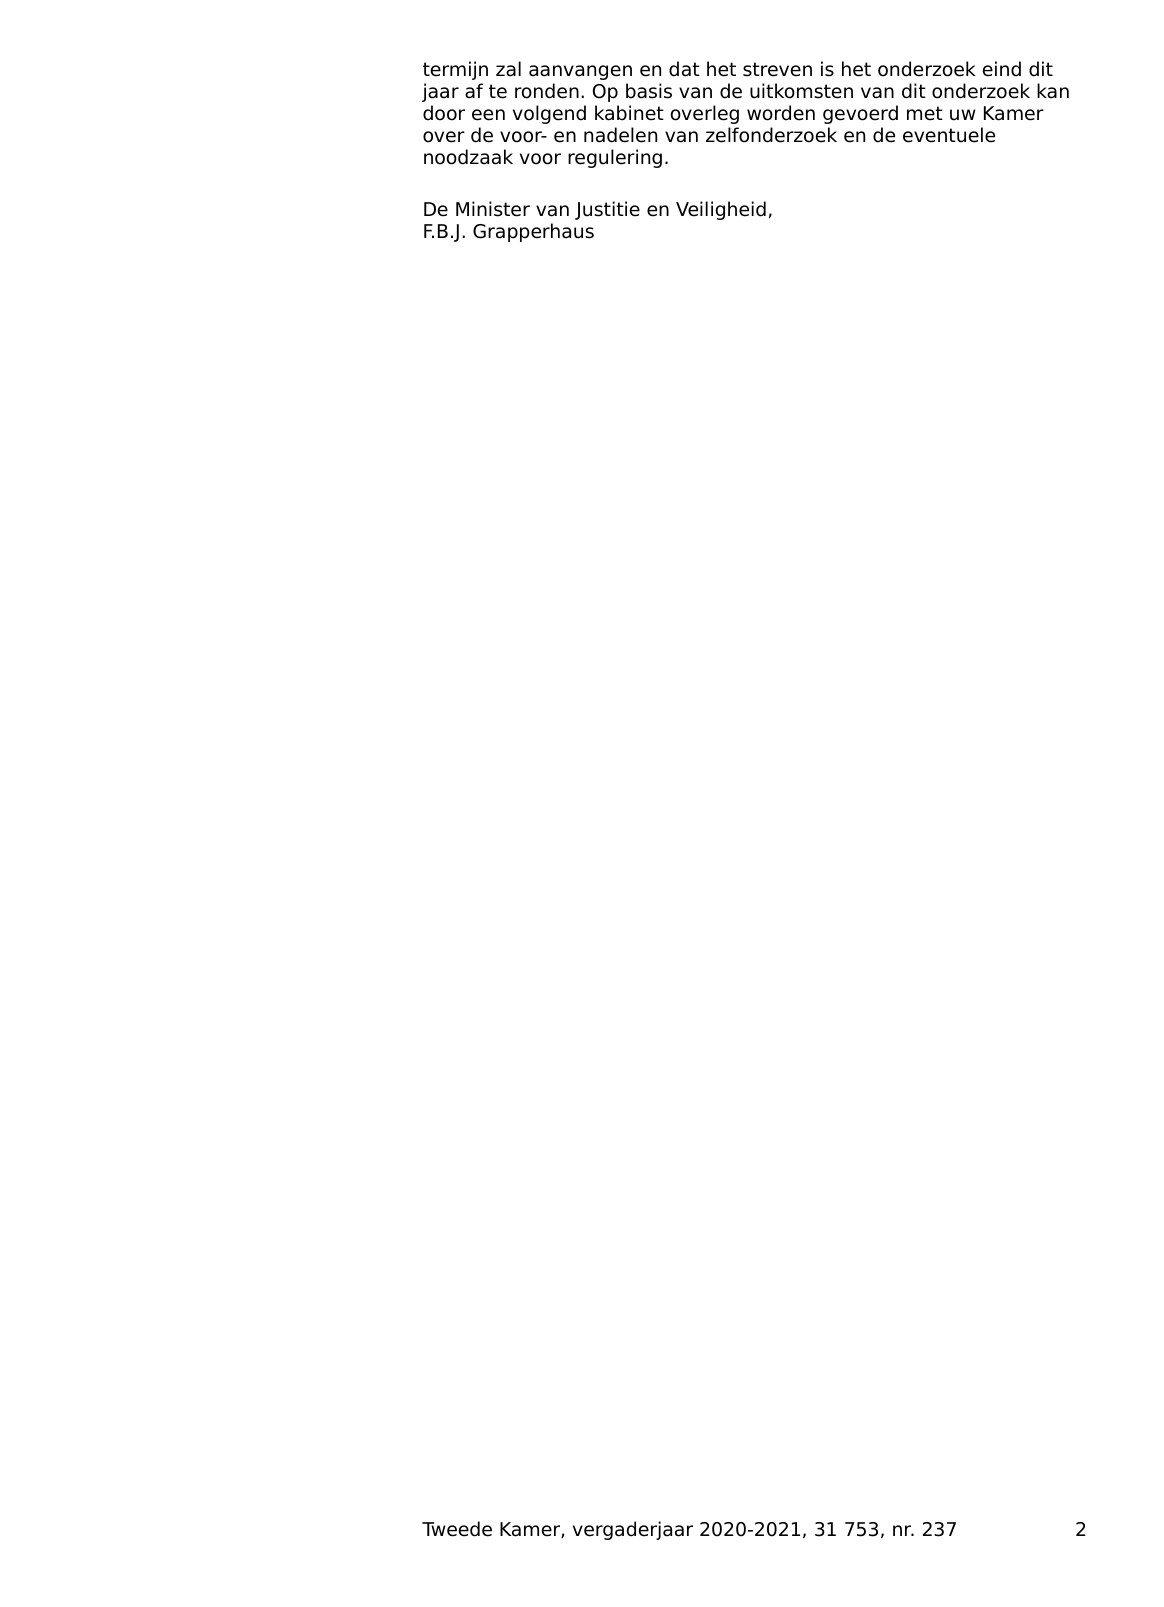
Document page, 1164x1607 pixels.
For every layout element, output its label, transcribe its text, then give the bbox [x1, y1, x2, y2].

text De Minister van Justitie en Veiligheid, F.B.J. Grapperhaus [422, 199, 1087, 243]
text termijn zal aanvangen en dat het streven is het onderzoek eind dit jaar af te ronden. Op basis van de uitkomsten van dit onderzoek kan door een volgend kabinet overleg worden gevoerd met uw Kamer over de voor- en nadelen van zelfonderzoek en de eventuele noodzaak voor regulering. [422, 59, 1087, 169]
